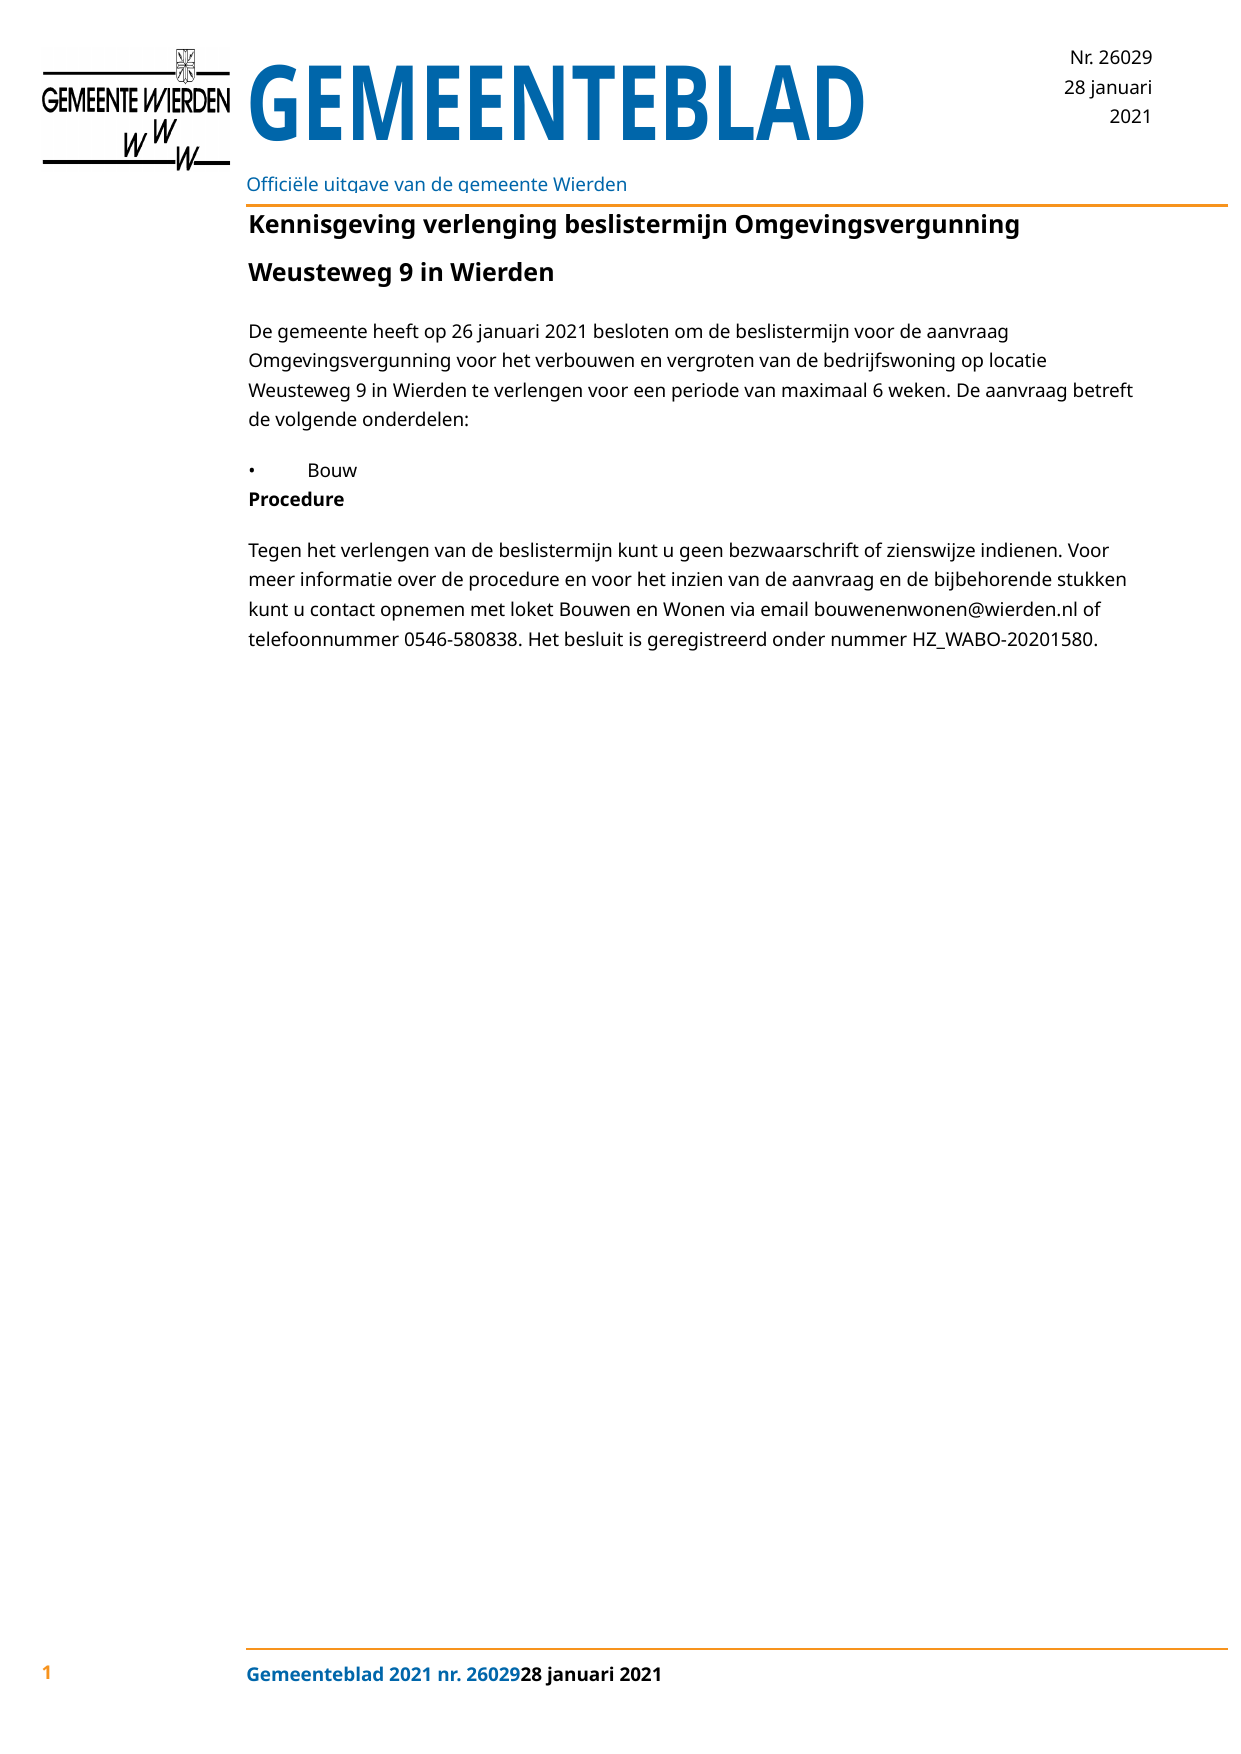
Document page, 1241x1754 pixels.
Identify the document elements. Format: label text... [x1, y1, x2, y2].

text De gemeente heeft op 26 januari 2021 besloten om de beslistermijn voor de aanvraag Omgevingsvergunning voor het verbouwen en vergroten van de bedrijfswoning op locatie Weusteweg 9 in Wierden te verlengen voor een periode van maximaal 6 weken. De aanvraag betreft de volgende onderdelen: [248, 318, 1152, 432]
text Kennisgeving verlenging beslistermijn Omgevingsvergunning Weusteweg 9 in Wierden [248, 207, 1152, 288]
text Procedure [248, 487, 1152, 512]
text Tegen het verlengen van de beslistermijn kunt u geen bezwaarschrift of zienswijze indienen. Voor meer informatie over de procedure en voor het inzien van de aanvraag en de bijbehorende stukken kunt u contact opnemen met loket Bouwen en Wonen via email bouwenenwonen@wierden.nl of telefoonnummer 0546-580838. Het besluit is geregistreerd onder nummer HZ_WABO-20201580. [248, 537, 1152, 652]
list Bouw [248, 457, 1152, 483]
picture [41, 47, 231, 172]
